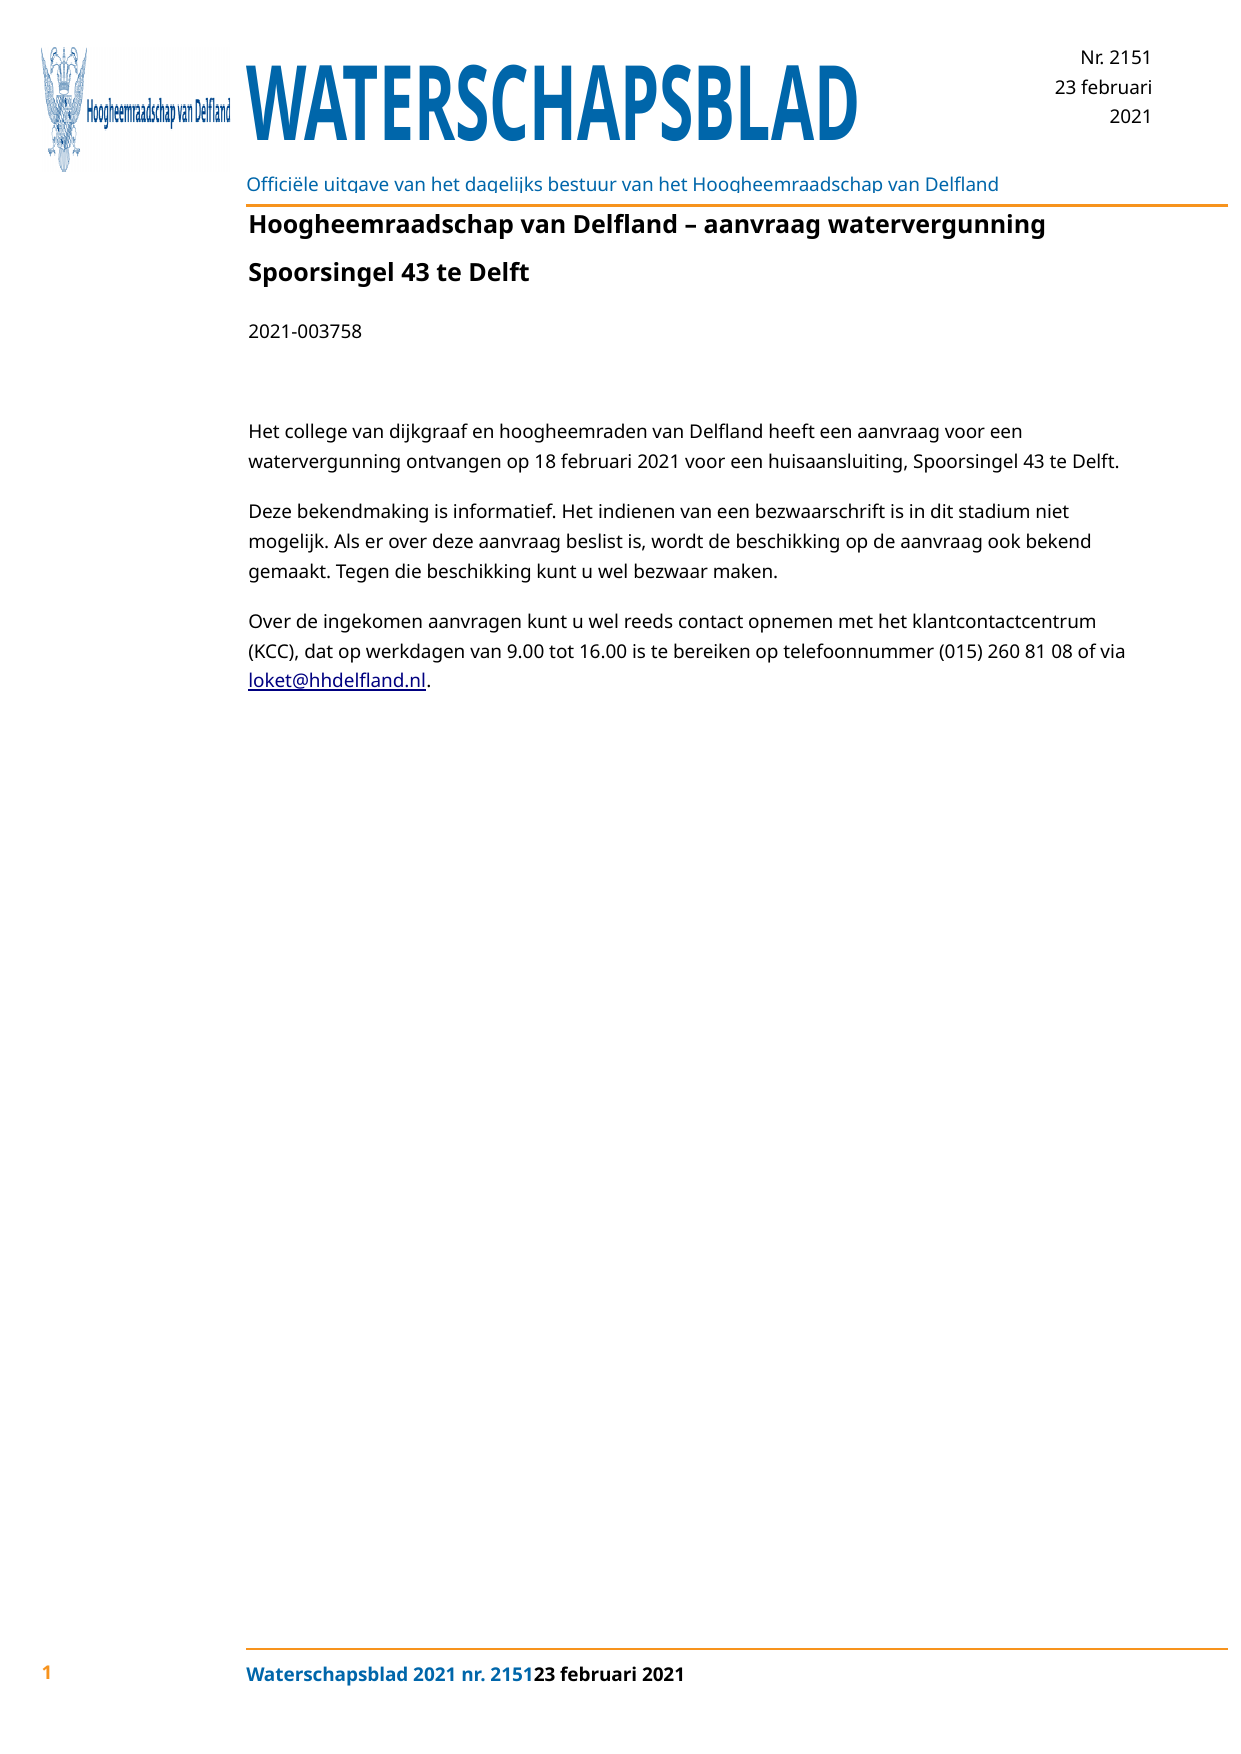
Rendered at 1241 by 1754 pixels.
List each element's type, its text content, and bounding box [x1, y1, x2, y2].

text Hoogheemraadschap van Delfland – aanvraag watervergunning Spoorsingel 43 te Delft [248, 207, 1152, 288]
picture [41, 47, 231, 172]
text Deze bekendmaking is informatief. Het indienen van een bezwaarschrift is in dit stadium niet mogelijk. Als er over deze aanvraag beslist is, wordt de beschikking op de aanvraag ook bekend gemaakt. Tegen die beschikking kunt u wel bezwaar maken. [248, 499, 1152, 584]
text Het college van dijkgraaf en hoogheemraden van Delfland heeft een aanvraag voor een watervergunning ontvangen op 18 februari 2021 voor een huisaansluiting, Spoorsingel 43 te Delft. [248, 419, 1152, 474]
text 2021-003758 [248, 318, 1152, 344]
text Over de ingekomen aanvragen kunt u wel reeds contact opnemen met het klantcontactcentrum (KCC), dat op werkdagen van 9.00 tot 16.00 is te bereiken op telefoonnummer (015) 260 81 08 of via loket@hhdelfland.nl. [248, 608, 1152, 693]
